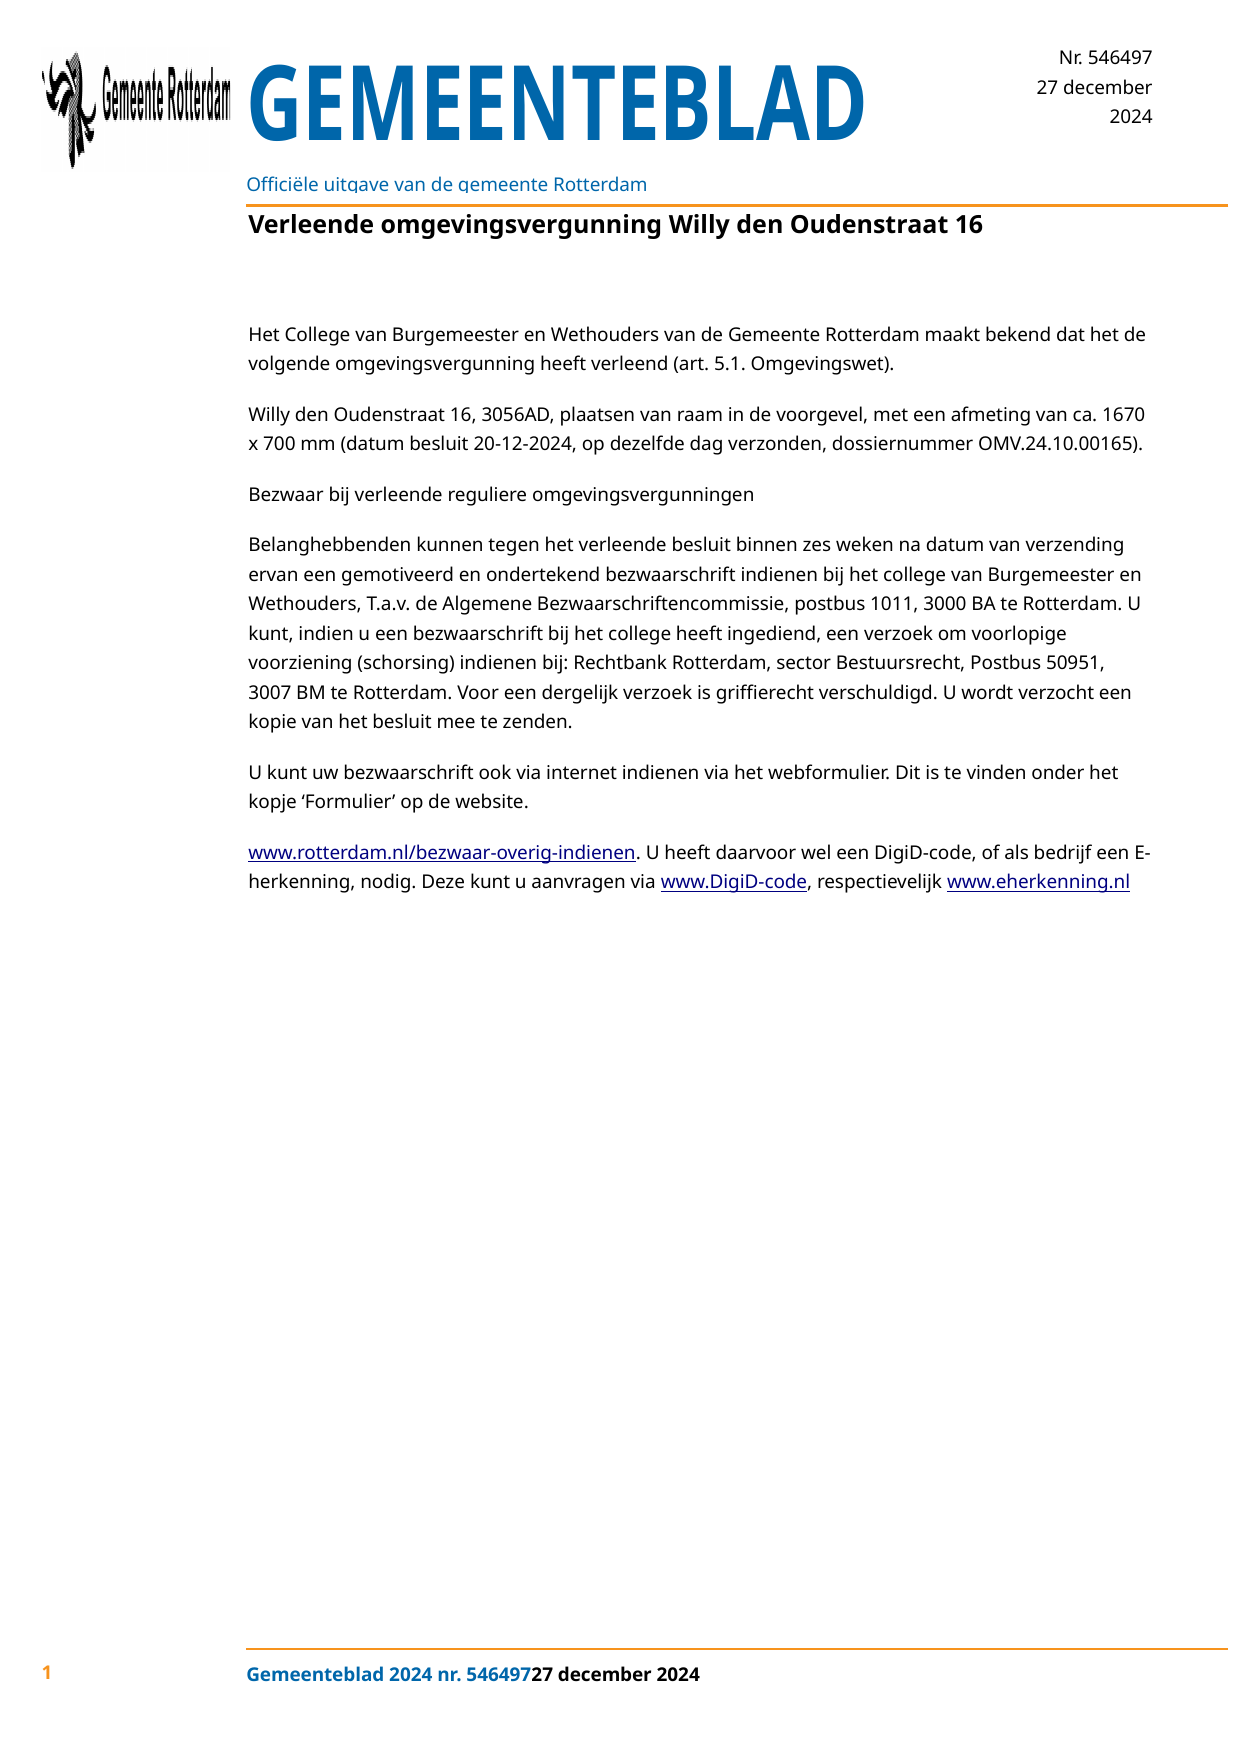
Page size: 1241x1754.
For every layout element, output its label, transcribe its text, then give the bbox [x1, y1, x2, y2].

text Belanghebbenden kunnen tegen het verleende besluit binnen zes weken na datum van verzending ervan een gemotiveerd en ondertekend bezwaarschrift indienen bij het college van Burgemeester en Wethouders, T.a.v. de Algemene Bezwaarschriftencommissie, postbus 1011, 3000 BA te Rotterdam. U kunt, indien u een bezwaarschrift bij het college heeft ingediend, een verzoek om voorlopige voorziening (schorsing) indienen bij: Rechtbank Rotterdam, sector Bestuursrecht, Postbus 50951, 3007 BM te Rotterdam. Voor een dergelijk verzoek is griffierecht verschuldigd. U wordt verzocht een kopie van het besluit mee te zenden. [248, 531, 1152, 734]
text www.rotterdam.nl/bezwaar-overig-indienen. U heeft daarvoor wel een DigiD-code, of als bedrijf een E-herkenning, nodig. Deze kunt u aanvragen via www.DigiD-code, respectievelijk www.eherkenning.nl [248, 839, 1152, 894]
text Willy den Oudenstraat 16, 3056AD, plaatsen van raam in de voorgevel, met een afmeting van ca. 1670 x 700 mm (datum besluit 20-12-2024, op dezelfde dag verzonden, dossiernummer OMV.24.10.00165). [248, 401, 1152, 456]
text Bezwaar bij verleende reguliere omgevingsvergunningen [248, 481, 1152, 506]
text Verleende omgevingsvergunning Willy den Oudenstraat 16 [248, 207, 1152, 241]
text Het College van Burgemeester en Wethouders van de Gemeente Rotterdam maakt bekend dat het de volgende omgevingsvergunning heeft verleend (art. 5.1. Omgevingswet). [248, 321, 1152, 376]
text U kunt uw bezwaarschrift ook via internet indienen via het webformulier. Dit is te vinden onder het kopje ‘Formulier’ op de website. [248, 759, 1152, 814]
picture [41, 47, 231, 172]
